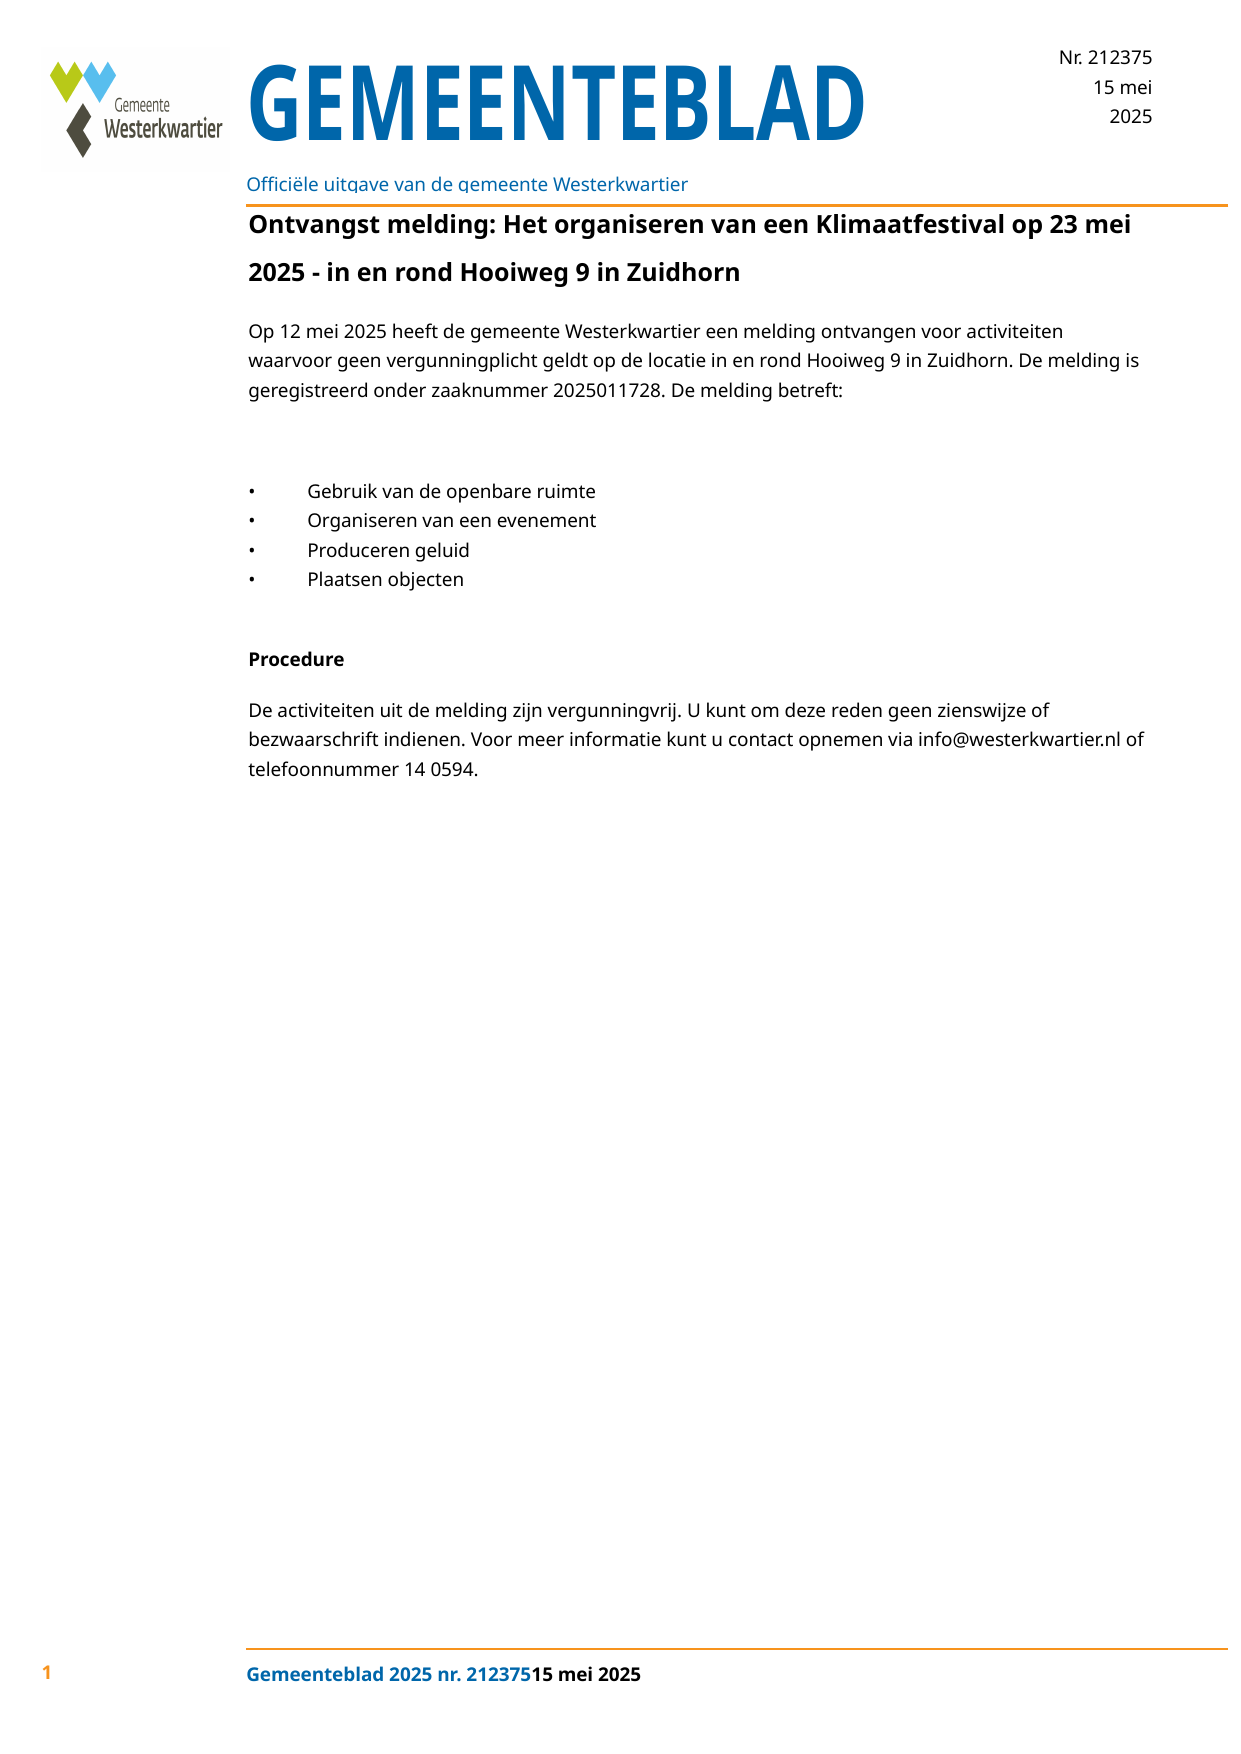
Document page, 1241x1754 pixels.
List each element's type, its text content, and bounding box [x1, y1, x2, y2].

list Plaatsen objecten [248, 567, 1152, 592]
list Produceren geluid [248, 537, 1152, 563]
picture [41, 47, 231, 172]
text De activiteiten uit de melding zijn vergunningvrij. U kunt om deze reden geen zienswijze of bezwaarschrift indienen. Voor meer informatie kunt u contact opnemen via info@westerkwartier.nl of telefoonnummer 14 0594. [248, 697, 1152, 782]
list Gebruik van de openbare ruimte [248, 478, 1152, 504]
list Organiseren van een evenement [248, 507, 1152, 533]
text Procedure [248, 647, 1152, 672]
text Ontvangst melding: Het organiseren van een Klimaatfestival op 23 mei 2025 - in en rond Hooiweg 9 in Zuidhorn [248, 207, 1152, 288]
text Op 12 mei 2025 heeft de gemeente Westerkwartier een melding ontvangen voor activiteiten waarvoor geen vergunningplicht geldt op de locatie in en rond Hooiweg 9 in Zuidhorn. De melding is geregistreerd onder zaaknummer 2025011728. De melding betreft: [248, 318, 1152, 403]
